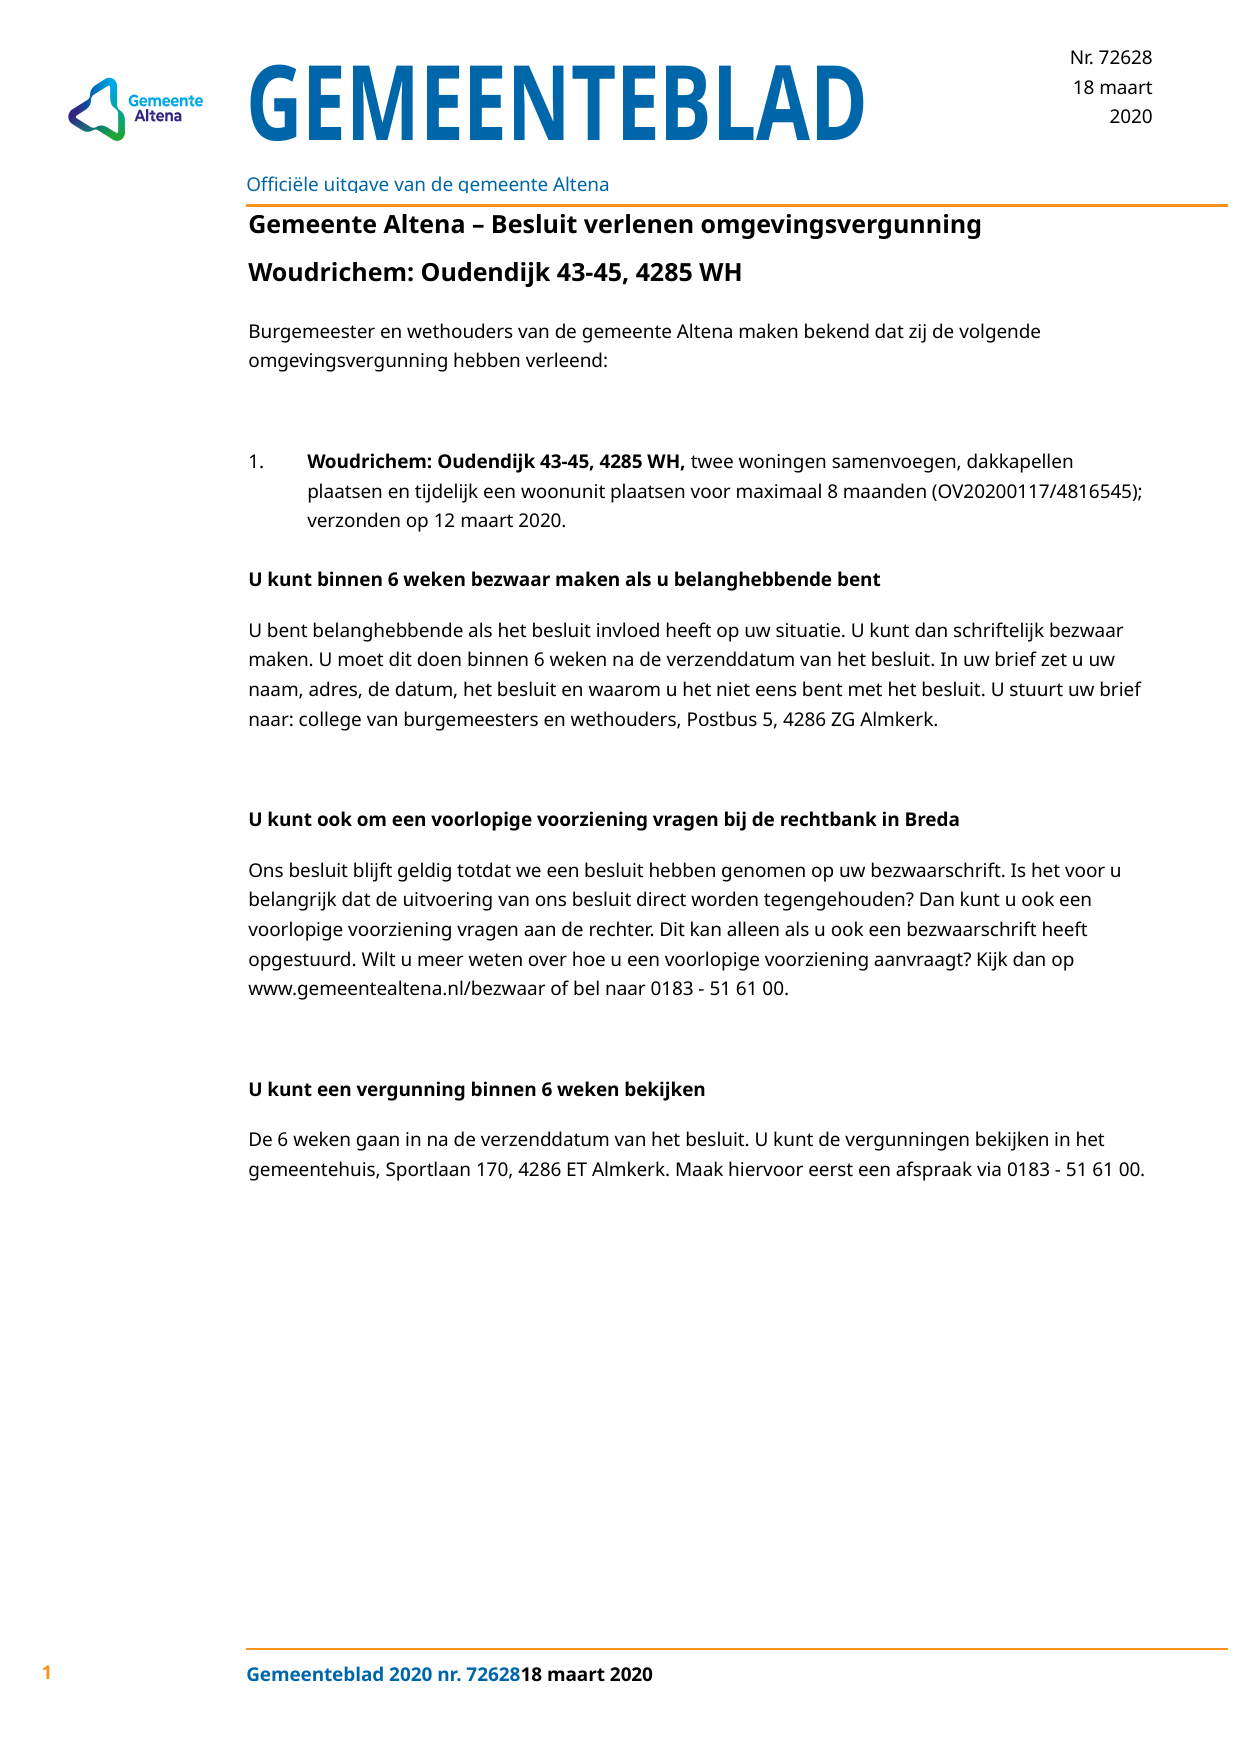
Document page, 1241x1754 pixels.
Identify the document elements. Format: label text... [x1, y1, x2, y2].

text U kunt een vergunning binnen 6 weken bekijken [248, 1076, 1152, 1102]
text U kunt binnen 6 weken bezwaar maken als u belanghebbende bent [248, 567, 1152, 592]
text Gemeente Altena – Besluit verlenen omgevingsvergunning Woudrichem: Oudendijk 43-45, 4285 WH [248, 207, 1152, 288]
text Ons besluit blijft geldig totdat we een besluit hebben genomen op uw bezwaarschrift. Is het voor u belangrijk dat de uitvoering van ons besluit direct worden tegengehouden? Dan kunt u ook een voorlopige voorziening vragen aan de rechter. Dit kan alleen als u ook een bezwaarschrift heeft opgestuurd. Wilt u meer weten over hoe u een voorlopige voorziening aanvraagt? Kijk dan op www.gemeentealtena.nl/bezwaar of bel naar 0183 - 51 61 00. [248, 857, 1152, 1001]
text U bent belanghebbende als het besluit invloed heeft op uw situatie. U kunt dan schriftelijk bezwaar maken. U moet dit doen binnen 6 weken na de verzenddatum van het besluit. In uw brief zet u uw naam, adres, de datum, het besluit en waarom u het niet eens bent met het besluit. U stuurt uw brief naar: college van burgemeesters en wethouders, Postbus 5, 4286 ZG Almkerk. [248, 617, 1152, 732]
picture [41, 47, 231, 172]
text De 6 weken gaan in na de verzenddatum van het besluit. U kunt de vergunningen bekijken in het gemeentehuis, Sportlaan 170, 4286 ET Almkerk. Maak hiervoor eerst een afspraak via 0183 - 51 61 00. [248, 1127, 1152, 1182]
list Woudrichem: Oudendijk 43-45, 4285 WH, twee woningen samenvoegen, dakkapellen plaatsen en tijdelijk een woonunit plaatsen voor maximaal 8 maanden (OV20200117/4816545); verzonden op 12 maart 2020. [248, 448, 1152, 533]
text Burgemeester en wethouders van de gemeente Altena maken bekend dat zij de volgende omgevingsvergunning hebben verleend: [248, 318, 1152, 373]
text U kunt ook om een voorlopige voorziening vragen bij de rechtbank in Breda [248, 807, 1152, 832]
